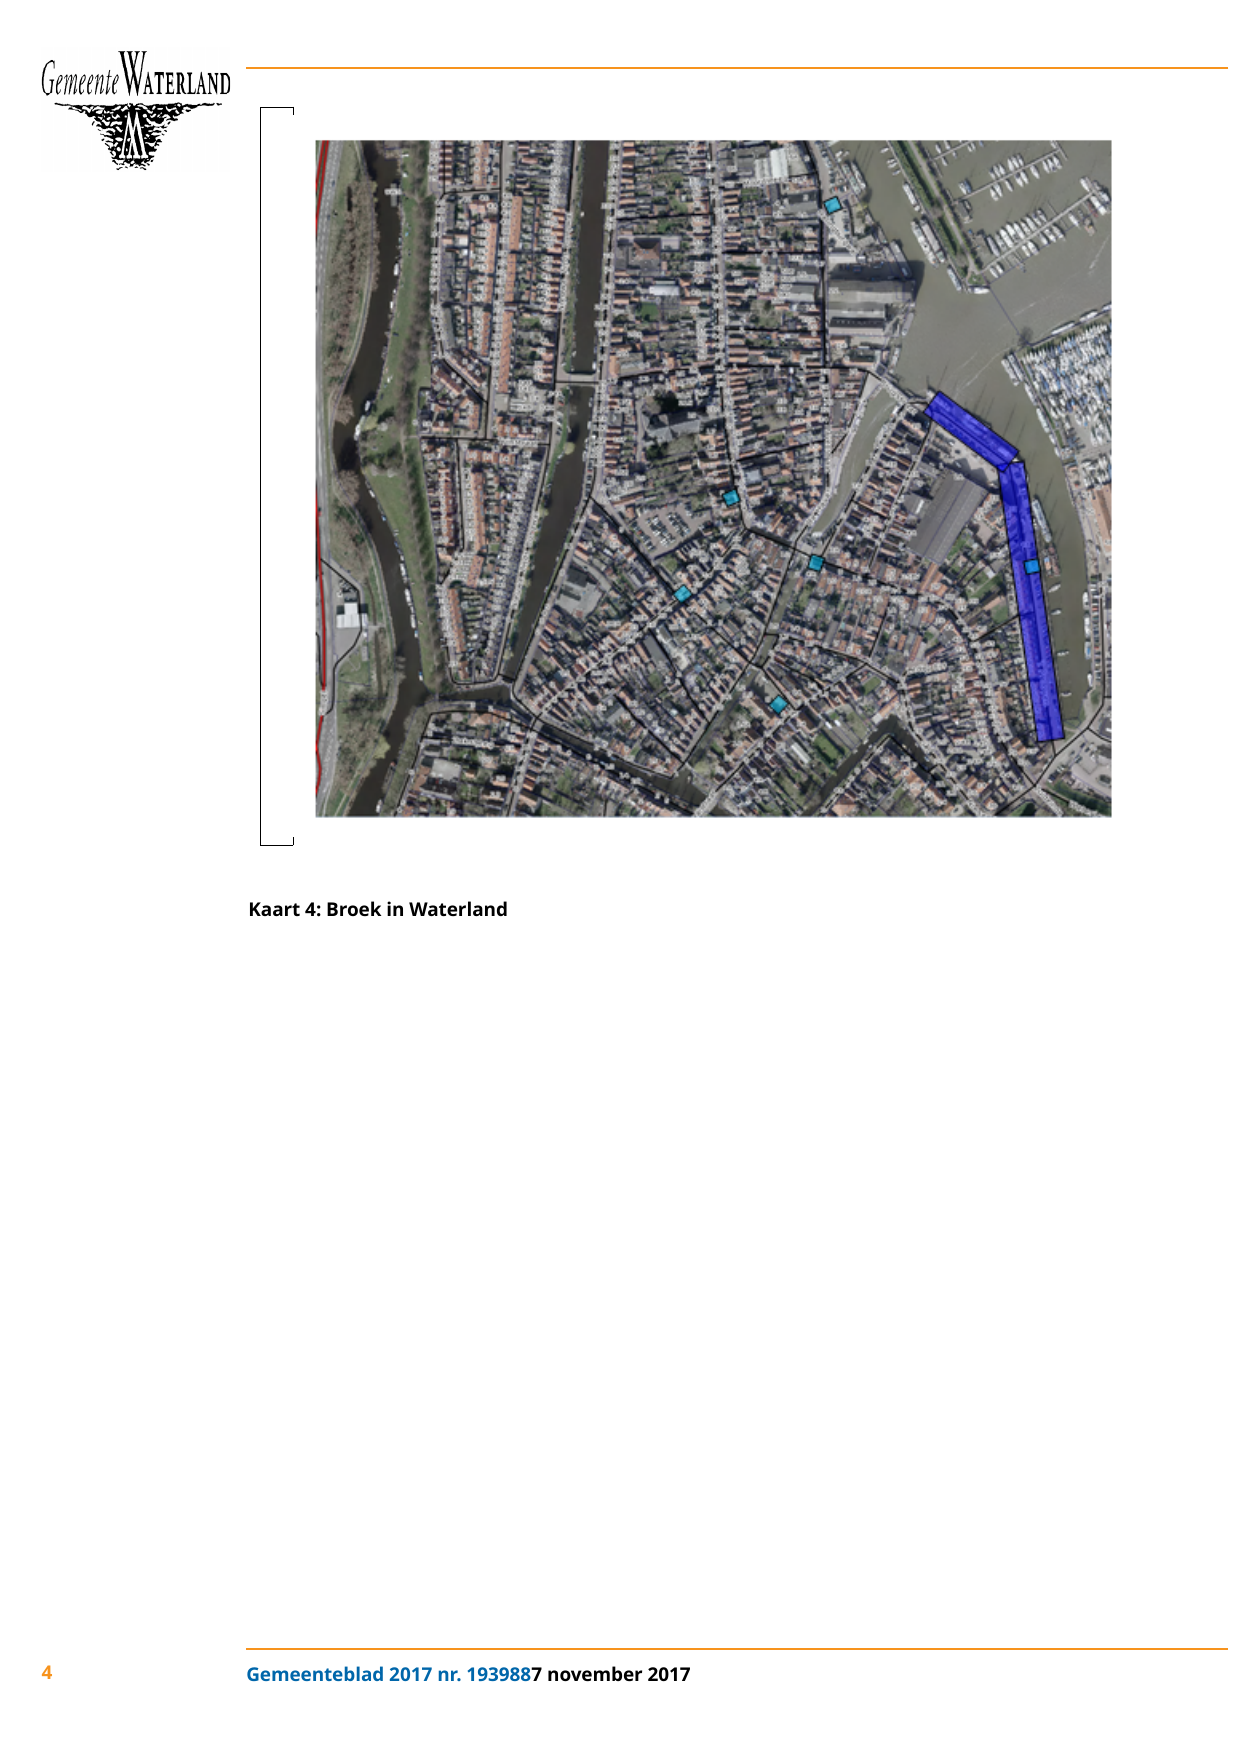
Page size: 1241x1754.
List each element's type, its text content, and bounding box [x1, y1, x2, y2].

text Kaart 4: Broek in Waterland [248, 896, 1152, 922]
picture [41, 47, 231, 172]
picture [268, 115, 1155, 837]
